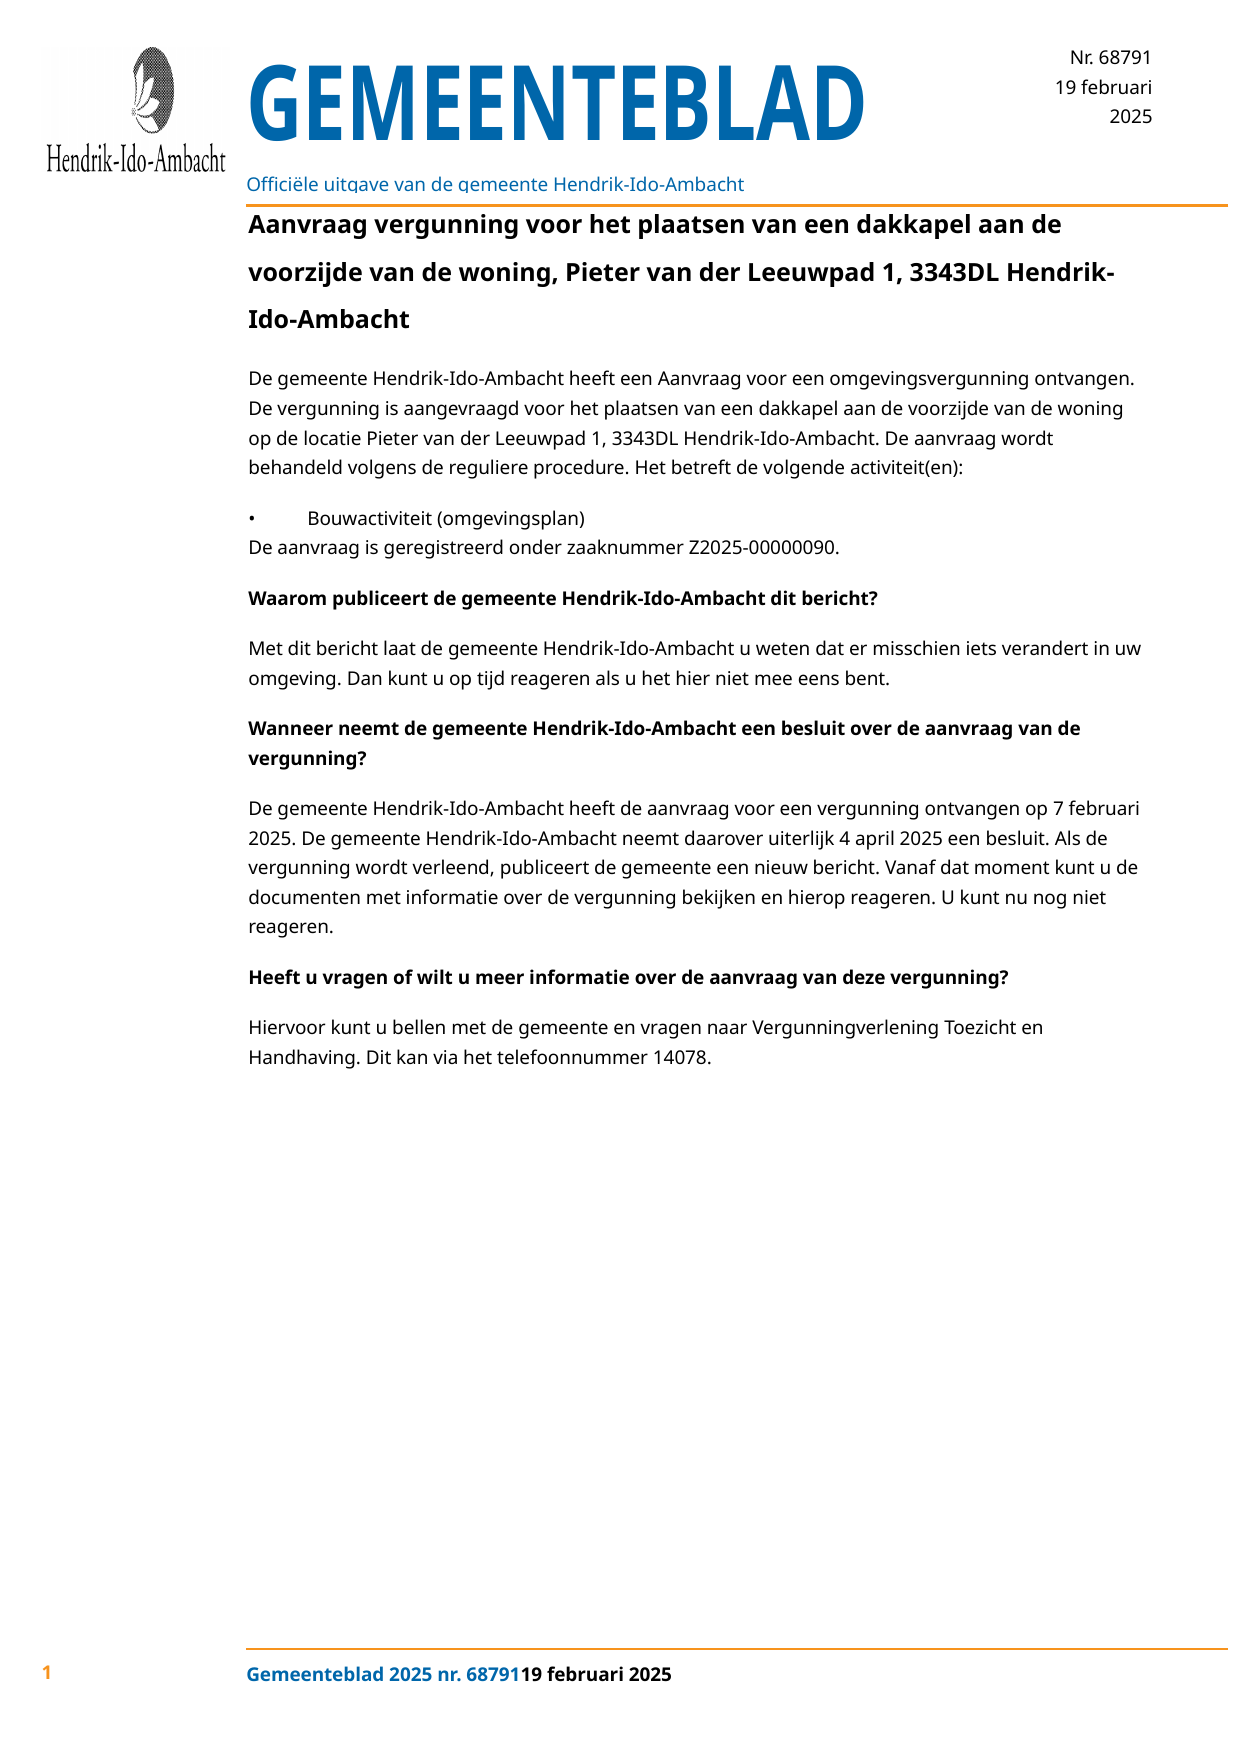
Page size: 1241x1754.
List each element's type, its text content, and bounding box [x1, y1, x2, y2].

text Heeft u vragen of wilt u meer informatie over de aanvraag van deze vergunning? [248, 964, 1152, 989]
text Hiervoor kunt u bellen met de gemeente en vragen naar Vergunningverlening Toezicht en Handhaving. Dit kan via het telefoonnummer 14078. [248, 1014, 1152, 1069]
text Wanneer neemt de gemeente Hendrik-Ido-Ambacht een besluit over de aanvraag van de vergunning? [248, 715, 1152, 770]
text De gemeente Hendrik-Ido-Ambacht heeft een Aanvraag voor een omgevingsvergunning ontvangen. De vergunning is aangevraagd voor het plaatsen van een dakkapel aan de voorzijde van de woning op de locatie Pieter van der Leeuwpad 1, 3343DL Hendrik-Ido-Ambacht. De aanvraag wordt behandeld volgens de reguliere procedure. Het betreft de volgende activiteit(en): [248, 366, 1152, 480]
text Aanvraag vergunning voor het plaatsen van een dakkapel aan de voorzijde van de woning, Pieter van der Leeuwpad 1, 3343DL Hendrik-Ido-Ambacht [248, 207, 1152, 336]
text De aanvraag is geregistreerd onder zaaknummer Z2025-00000090. [248, 534, 1152, 560]
list Bouwactiviteit (omgevingsplan) [248, 505, 1152, 530]
text Waarom publiceert de gemeente Hendrik-Ido-Ambacht dit bericht? [248, 585, 1152, 610]
text De gemeente Hendrik-Ido-Ambacht heeft de aanvraag voor een vergunning ontvangen op 7 februari 2025. De gemeente Hendrik-Ido-Ambacht neemt daarover uiterlijk 4 april 2025 een besluit. Als de vergunning wordt verleend, publiceert de gemeente een nieuw bericht. Vanaf dat moment kunt u de documenten met informatie over de vergunning bekijken en hierop reageren. U kunt nu nog niet reageren. [248, 795, 1152, 939]
text Met dit bericht laat de gemeente Hendrik-Ido-Ambacht u weten dat er misschien iets verandert in uw omgeving. Dan kunt u op tijd reageren als u het hier niet mee eens bent. [248, 635, 1152, 690]
picture [41, 47, 231, 172]
